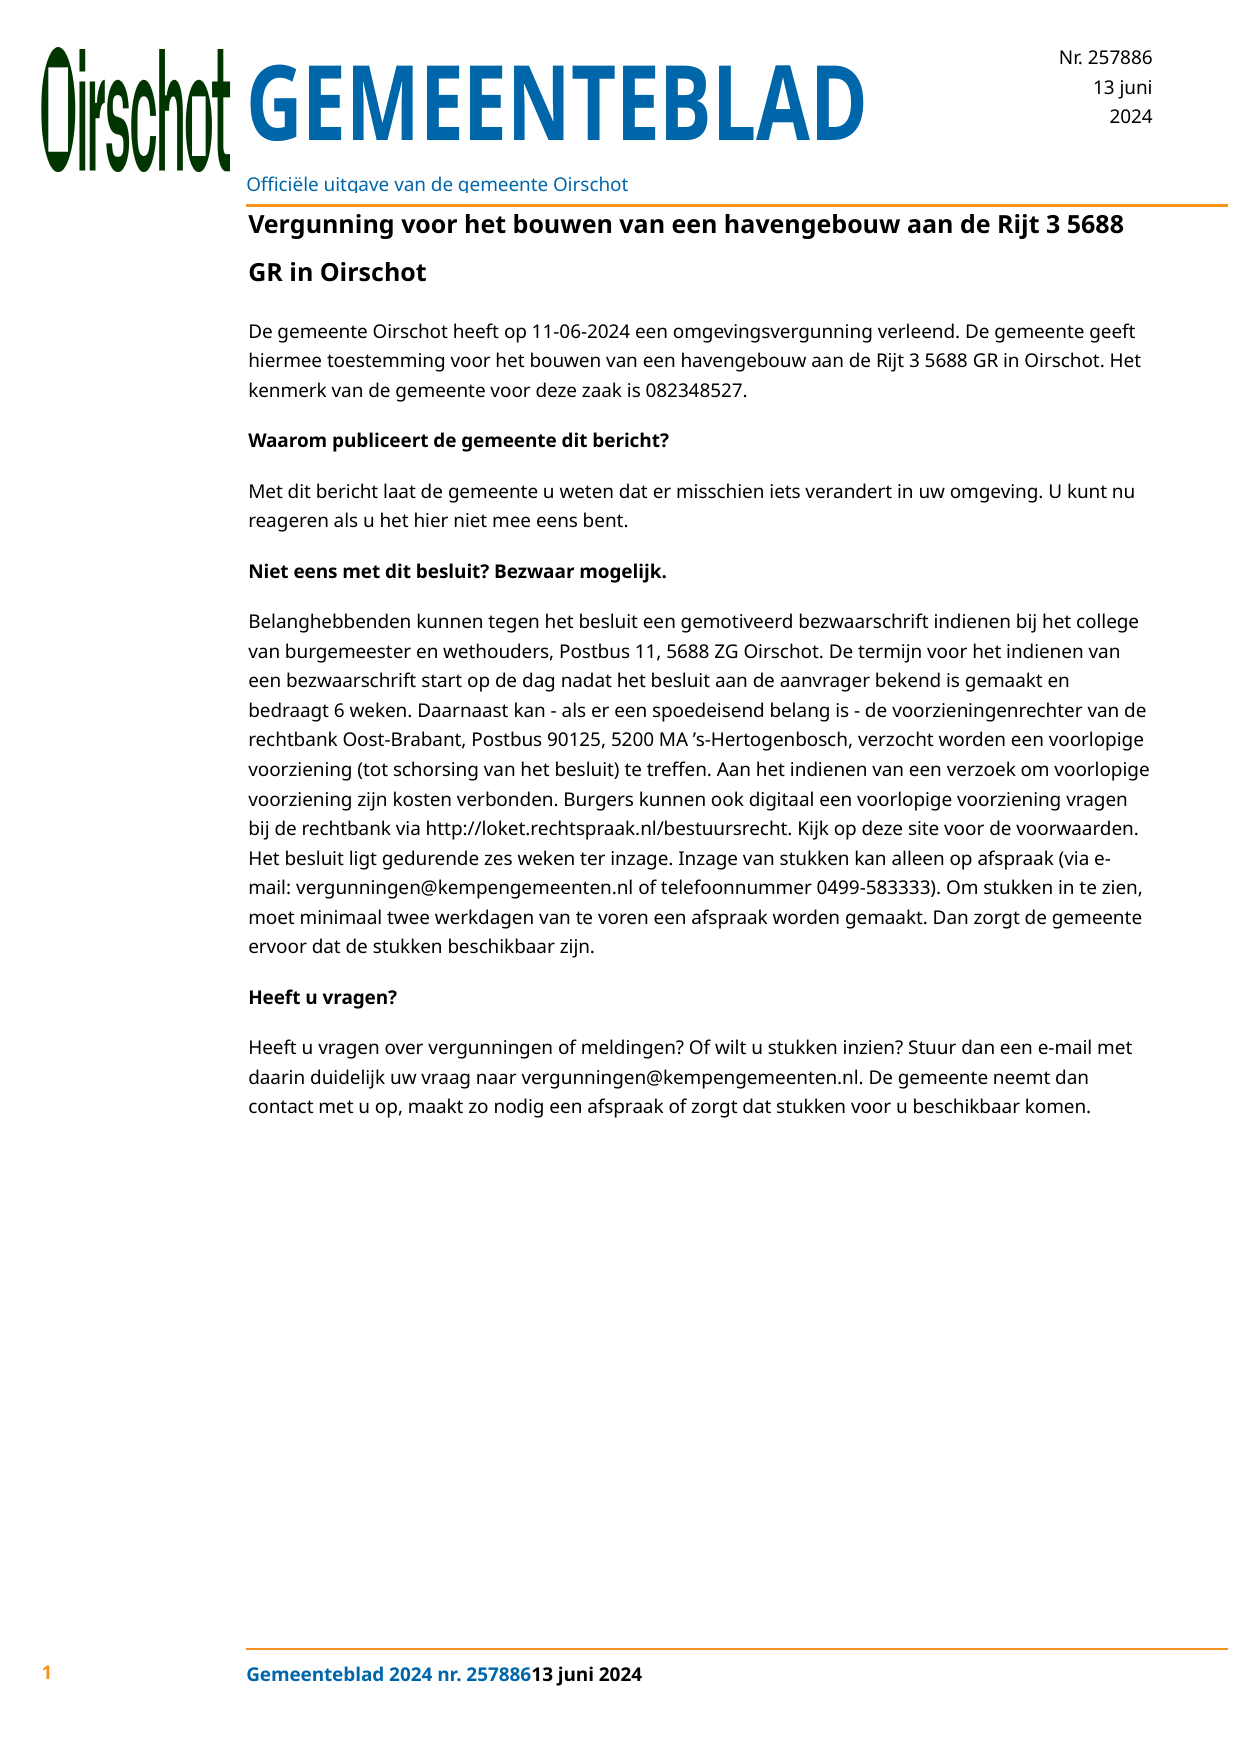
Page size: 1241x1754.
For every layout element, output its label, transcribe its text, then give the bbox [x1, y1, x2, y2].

text Niet eens met dit besluit? Bezwaar mogelijk. [248, 558, 1152, 584]
text Met dit bericht laat de gemeente u weten dat er misschien iets verandert in uw omgeving. U kunt nu reageren als u het hier niet mee eens bent. [248, 478, 1152, 533]
text Heeft u vragen over vergunningen of meldingen? Of wilt u stukken inzien? Stuur dan een e-mail met daarin duidelijk uw vraag naar vergunningen@kempengemeenten.nl. De gemeente neemt dan contact met u op, maakt zo nodig een afspraak of zorgt dat stukken voor u beschikbaar komen. [248, 1034, 1152, 1119]
text Waarom publiceert de gemeente dit bericht? [248, 427, 1152, 453]
picture [41, 47, 231, 172]
text De gemeente Oirschot heeft op 11-06-2024 een omgevingsvergunning verleend. De gemeente geeft hiermee toestemming voor het bouwen van een havengebouw aan de Rijt 3 5688 GR in Oirschot. Het kenmerk van de gemeente voor deze zaak is 082348527. [248, 318, 1152, 403]
text Belanghebbenden kunnen tegen het besluit een gemotiveerd bezwaarschrift indienen bij het college van burgemeester en wethouders, Postbus 11, 5688 ZG Oirschot. De termijn voor het indienen van een bezwaarschrift start op de dag nadat het besluit aan de aanvrager bekend is gemaakt en bedraagt 6 weken. Daarnaast kan - als er een spoedeisend belang is - de voorzieningenrechter van de rechtbank Oost-Brabant, Postbus 90125, 5200 MA ’s-Hertogenbosch, verzocht worden een voorlopige voorziening (tot schorsing van het besluit) te treffen. Aan het indienen van een verzoek om voorlopige voorziening zijn kosten verbonden. Burgers kunnen ook digitaal een voorlopige voorziening vragen bij de rechtbank via http://loket.rechtspraak.nl/bestuursrecht. Kijk op deze site voor de voorwaarden. Het besluit ligt gedurende zes weken ter inzage. Inzage van stukken kan alleen op afspraak (via e-mail: vergunningen@kempengemeenten.nl of telefoonnummer 0499-583333). Om stukken in te zien, moet minimaal twee werkdagen van te voren een afspraak worden gemaakt. Dan zorgt de gemeente ervoor dat de stukken beschikbaar zijn. [248, 608, 1152, 959]
text Heeft u vragen? [248, 984, 1152, 1010]
text Vergunning voor het bouwen van een havengebouw aan de Rijt 3 5688 GR in Oirschot [248, 207, 1152, 288]
